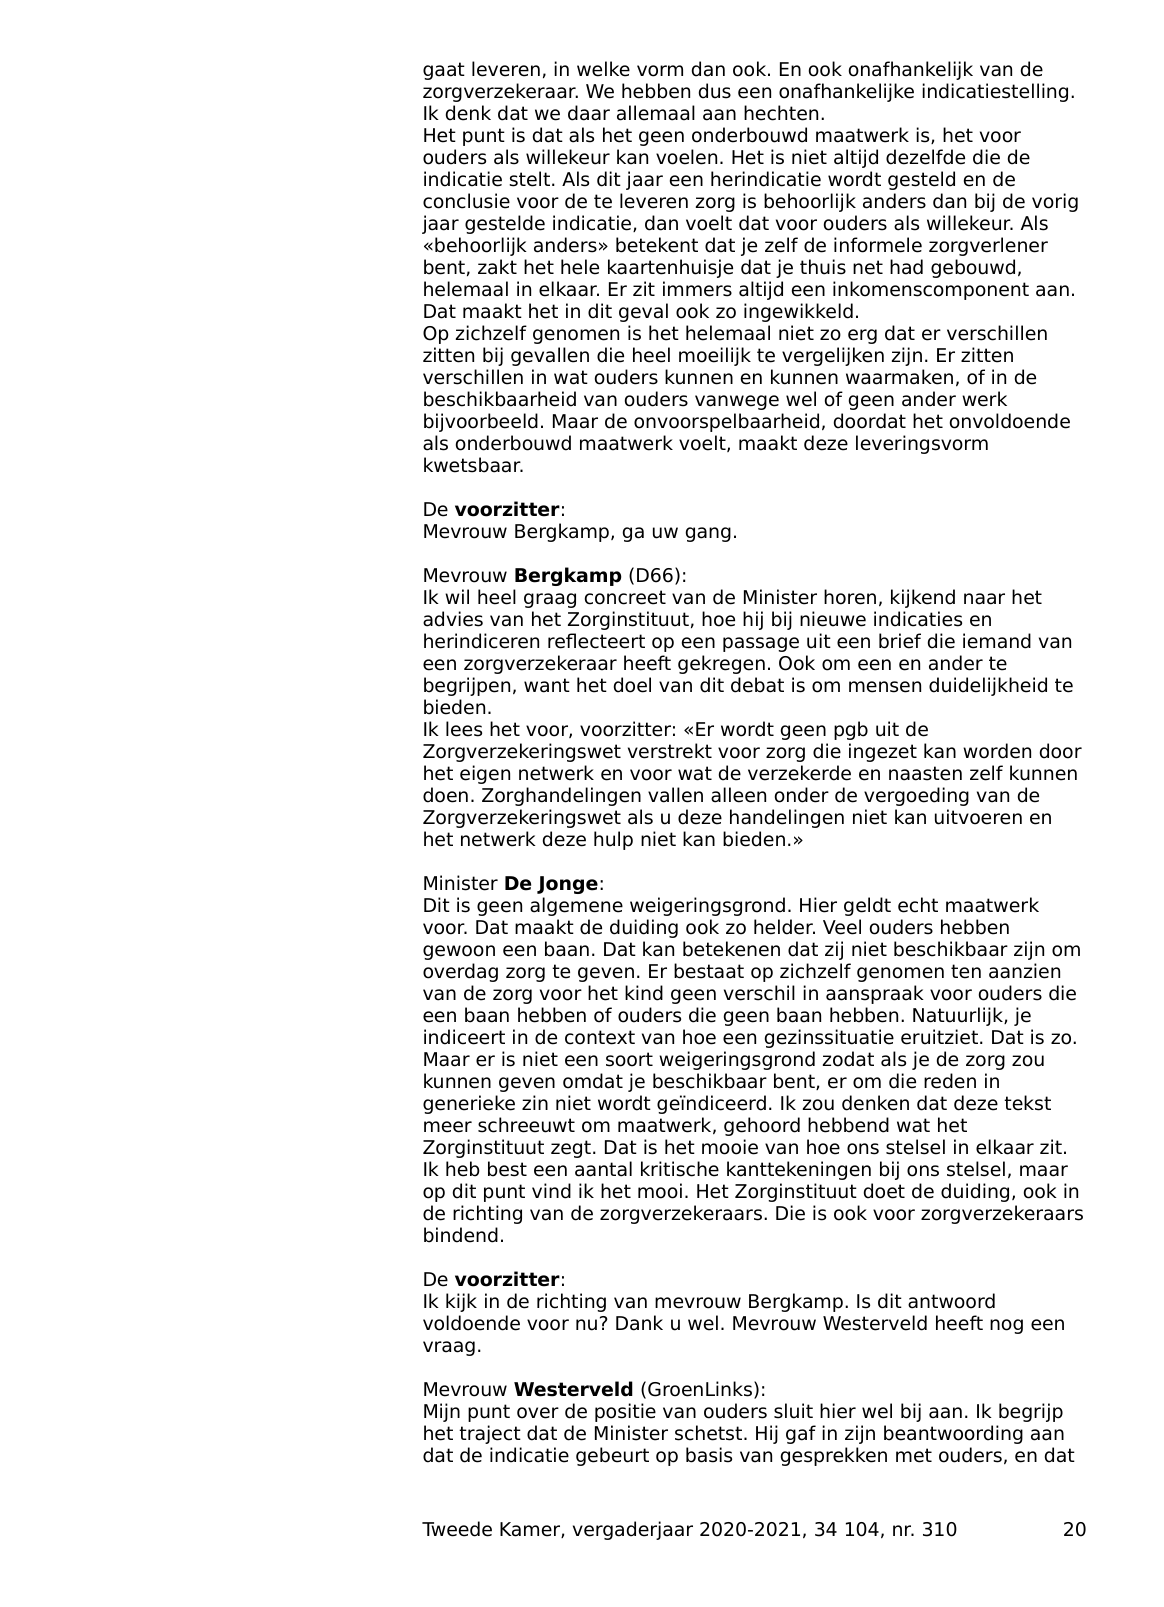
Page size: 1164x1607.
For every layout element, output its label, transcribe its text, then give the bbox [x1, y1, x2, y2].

text Mijn punt over de positie van ouders sluit hier wel bij aan. Ik begrijp het traject dat de Minister schetst. Hij gaf in zijn beantwoording aan dat de indicatie gebeurt op basis van gesprekken met ouders, en dat [422, 1401, 1087, 1467]
text Ik wil heel graag concreet van de Minister horen, kijkend naar het advies van het Zorginstituut, hoe hij bij nieuwe indicaties en herindiceren reflecteert op een passage uit een brief die iemand van een zorgverzekeraar heeft gekregen. Ook om een en ander te begrijpen, want het doel van dit debat is om mensen duidelijkheid te bieden. [422, 587, 1087, 719]
text De voorzitter: [422, 499, 1087, 521]
text Op zichzelf genomen is het helemaal niet zo erg dat er verschillen zitten bij gevallen die heel moeilijk te vergelijken zijn. Er zitten verschillen in wat ouders kunnen en kunnen waarmaken, of in de beschikbaarheid van ouders vanwege wel of geen ander werk bijvoorbeeld. Maar de onvoorspelbaarheid, doordat het onvoldoende als onderbouwd maatwerk voelt, maakt deze leveringsvorm kwetsbaar. [422, 323, 1087, 477]
text Het punt is dat als het geen onderbouwd maatwerk is, het voor ouders als willekeur kan voelen. Het is niet altijd dezelfde die de indicatie stelt. Als dit jaar een herindicatie wordt gesteld en de conclusie voor de te leveren zorg is behoorlijk anders dan bij de vorig jaar gestelde indicatie, dan voelt dat voor ouders als willekeur. Als «behoorlijk anders» betekent dat je zelf de informele zorgverlener bent, zakt het hele kaartenhuisje dat je thuis net had gebouwd, helemaal in elkaar. Er zit immers altijd een inkomenscomponent aan. Dat maakt het in dit geval ook zo ingewikkeld. [422, 125, 1087, 323]
text Ik lees het voor, voorzitter: «Er wordt geen pgb uit de Zorgverzekeringswet verstrekt voor zorg die ingezet kan worden door het eigen netwerk en voor wat de verzekerde en naasten zelf kunnen doen. Zorghandelingen vallen alleen onder de vergoeding van de Zorgverzekeringswet als u deze handelingen niet kan uitvoeren en het netwerk deze hulp niet kan bieden.» [422, 719, 1087, 851]
text Minister De Jonge: [422, 873, 1087, 895]
text Mevrouw Westerveld (GroenLinks): [422, 1379, 1087, 1401]
text De voorzitter: [422, 1269, 1087, 1291]
text gaat leveren, in welke vorm dan ook. En ook onafhankelijk van de zorgverzekeraar. We hebben dus een onafhankelijke indicatiestelling. Ik denk dat we daar allemaal aan hechten. [422, 59, 1087, 125]
text Mevrouw Bergkamp, ga uw gang. [422, 521, 1087, 543]
text Ik kijk in de richting van mevrouw Bergkamp. Is dit antwoord voldoende voor nu? Dank u wel. Mevrouw Westerveld heeft nog een vraag. [422, 1291, 1087, 1357]
text Mevrouw Bergkamp (D66): [422, 565, 1087, 587]
text Dit is geen algemene weigeringsgrond. Hier geldt echt maatwerk voor. Dat maakt de duiding ook zo helder. Veel ouders hebben gewoon een baan. Dat kan betekenen dat zij niet beschikbaar zijn om overdag zorg te geven. Er bestaat op zichzelf genomen ten aanzien van de zorg voor het kind geen verschil in aanspraak voor ouders die een baan hebben of ouders die geen baan hebben. Natuurlijk, je indiceert in de context van hoe een gezinssituatie eruitziet. Dat is zo. Maar er is niet een soort weigeringsgrond zodat als je de zorg zou kunnen geven omdat je beschikbaar bent, er om die reden in generieke zin niet wordt geïndiceerd. Ik zou denken dat deze tekst meer schreeuwt om maatwerk, gehoord hebbend wat het Zorginstituut zegt. Dat is het mooie van hoe ons stelsel in elkaar zit. Ik heb best een aantal kritische kanttekeningen bij ons stelsel, maar op dit punt vind ik het mooi. Het Zorginstituut doet de duiding, ook in de richting van de zorgverzekeraars. Die is ook voor zorgverzekeraars bindend. [422, 895, 1087, 1247]
